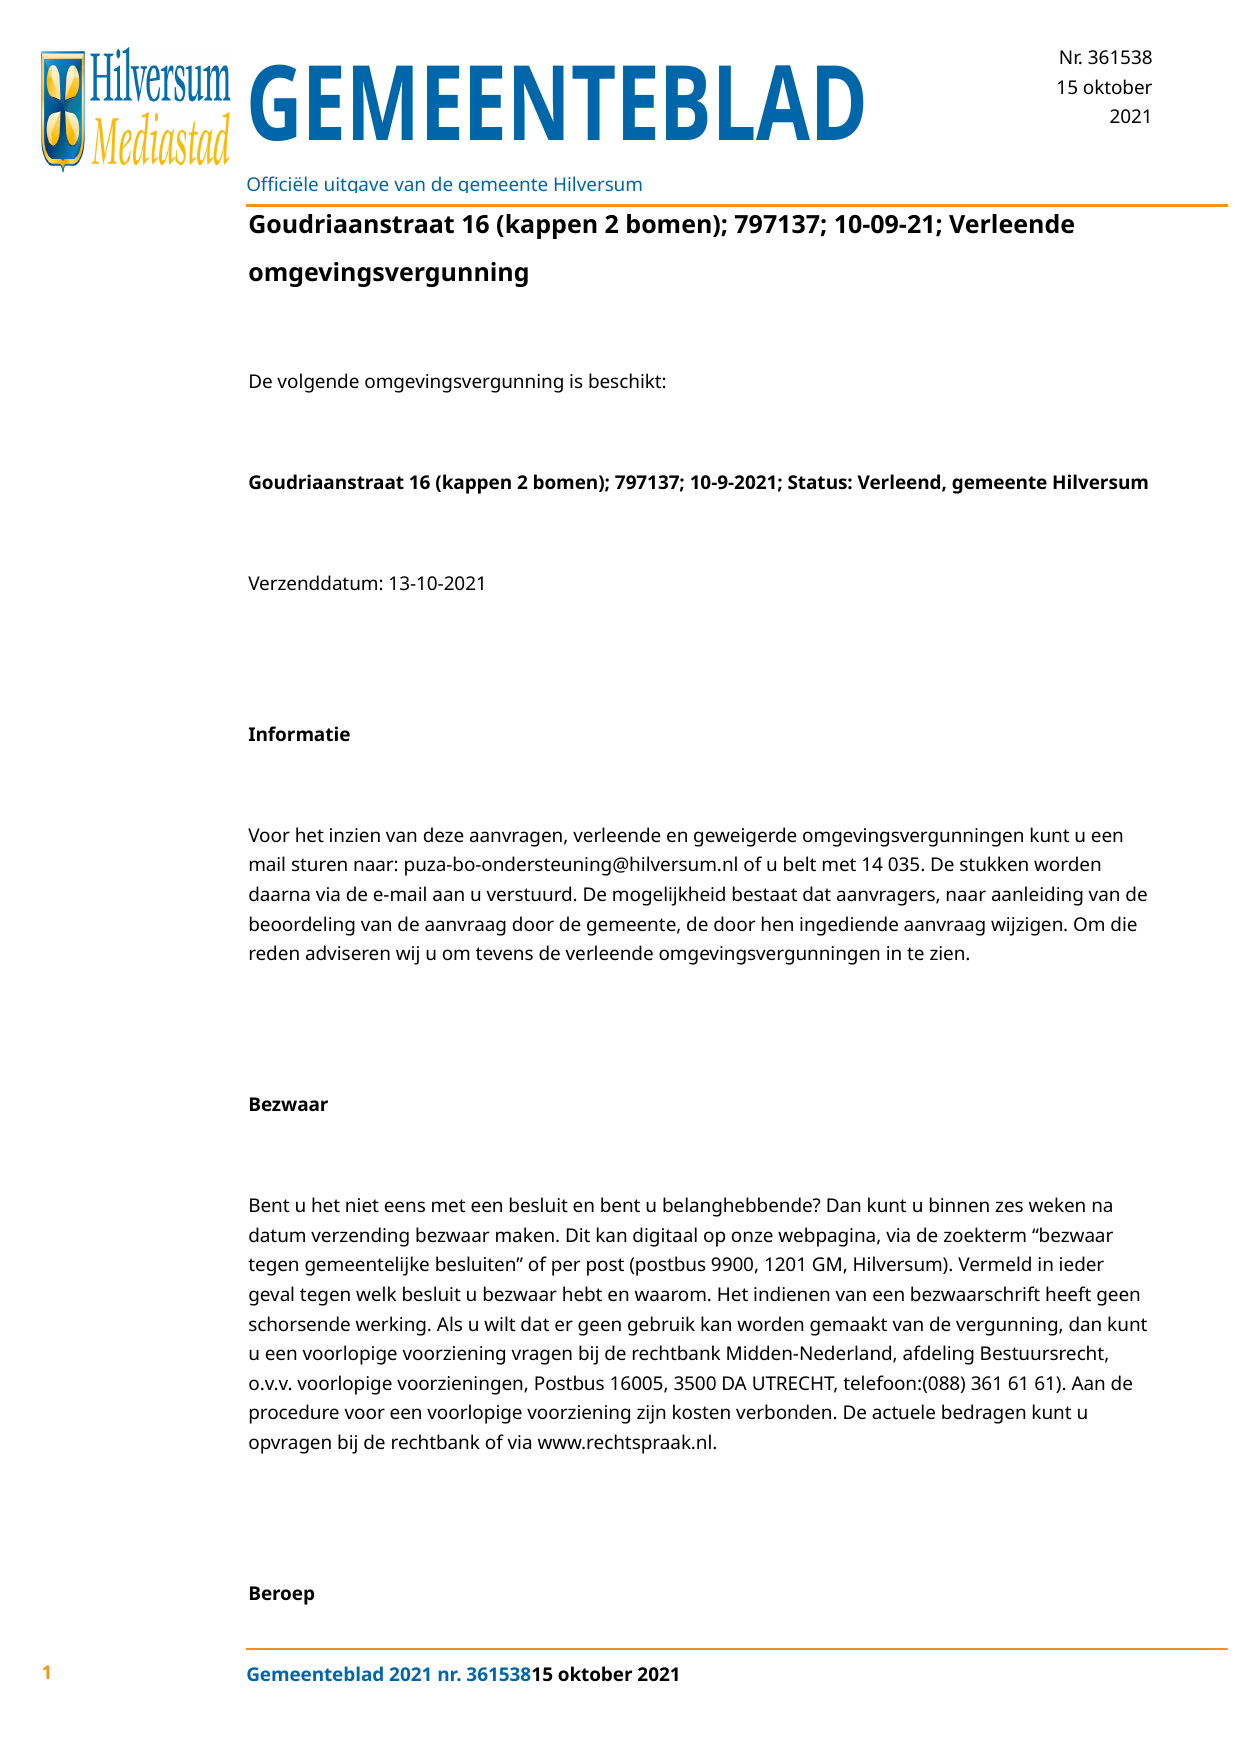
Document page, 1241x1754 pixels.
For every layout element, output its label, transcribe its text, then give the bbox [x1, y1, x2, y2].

text Bent u het niet eens met een besluit en bent u belanghebbende? Dan kunt u binnen zes weken na datum verzending bezwaar maken. Dit kan digitaal op onze webpagina, via de zoekterm “bezwaar tegen gemeentelijke besluiten” of per post (postbus 9900, 1201 GM, Hilversum). Vermeld in ieder geval tegen welk besluit u bezwaar hebt en waarom. Het indienen van een bezwaarschrift heeft geen schorsende werking. Als u wilt dat er geen gebruik kan worden gemaakt van de vergunning, dan kunt u een voorlopige voorziening vragen bij de rechtbank Midden-Nederland, afdeling Bestuursrecht, o.v.v. voorlopige voorzieningen, Postbus 16005, 3500 DA UTRECHT, telefoon:(088) 361 61 61). Aan de procedure voor een voorlopige voorziening zijn kosten verbonden. De actuele bedragen kunt u opvragen bij de rechtbank of via www.rechtspraak.nl. [248, 1192, 1152, 1455]
text Goudriaanstraat 16 (kappen 2 bomen); 797137; 10-9-2021; Status: Verleend, gemeente Hilversum [248, 469, 1152, 495]
picture [41, 47, 231, 172]
text Bezwaar [248, 1092, 1152, 1117]
text Verzenddatum: 13-10-2021 [248, 570, 1152, 596]
text Beroep [248, 1580, 1152, 1606]
text Voor het inzien van deze aanvragen, verleende en geweigerde omgevingsvergunningen kunt u een mail sturen naar: puza-bo-ondersteuning@hilversum.nl of u belt met 14 035. De stukken worden daarna via de e-mail aan u verstuurd. De mogelijkheid bestaat dat aanvragers, naar aanleiding van de beoordeling van de aanvraag door de gemeente, de door hen ingediende aanvraag wijzigen. Om die reden adviseren wij u om tevens de verleende omgevingsvergunningen in te zien. [248, 822, 1152, 966]
text Goudriaanstraat 16 (kappen 2 bomen); 797137; 10-09-21; Verleende omgevingsvergunning [248, 207, 1152, 288]
text Informatie [248, 721, 1152, 747]
text De volgende omgevingsvergunning is beschikt: [248, 368, 1152, 394]
